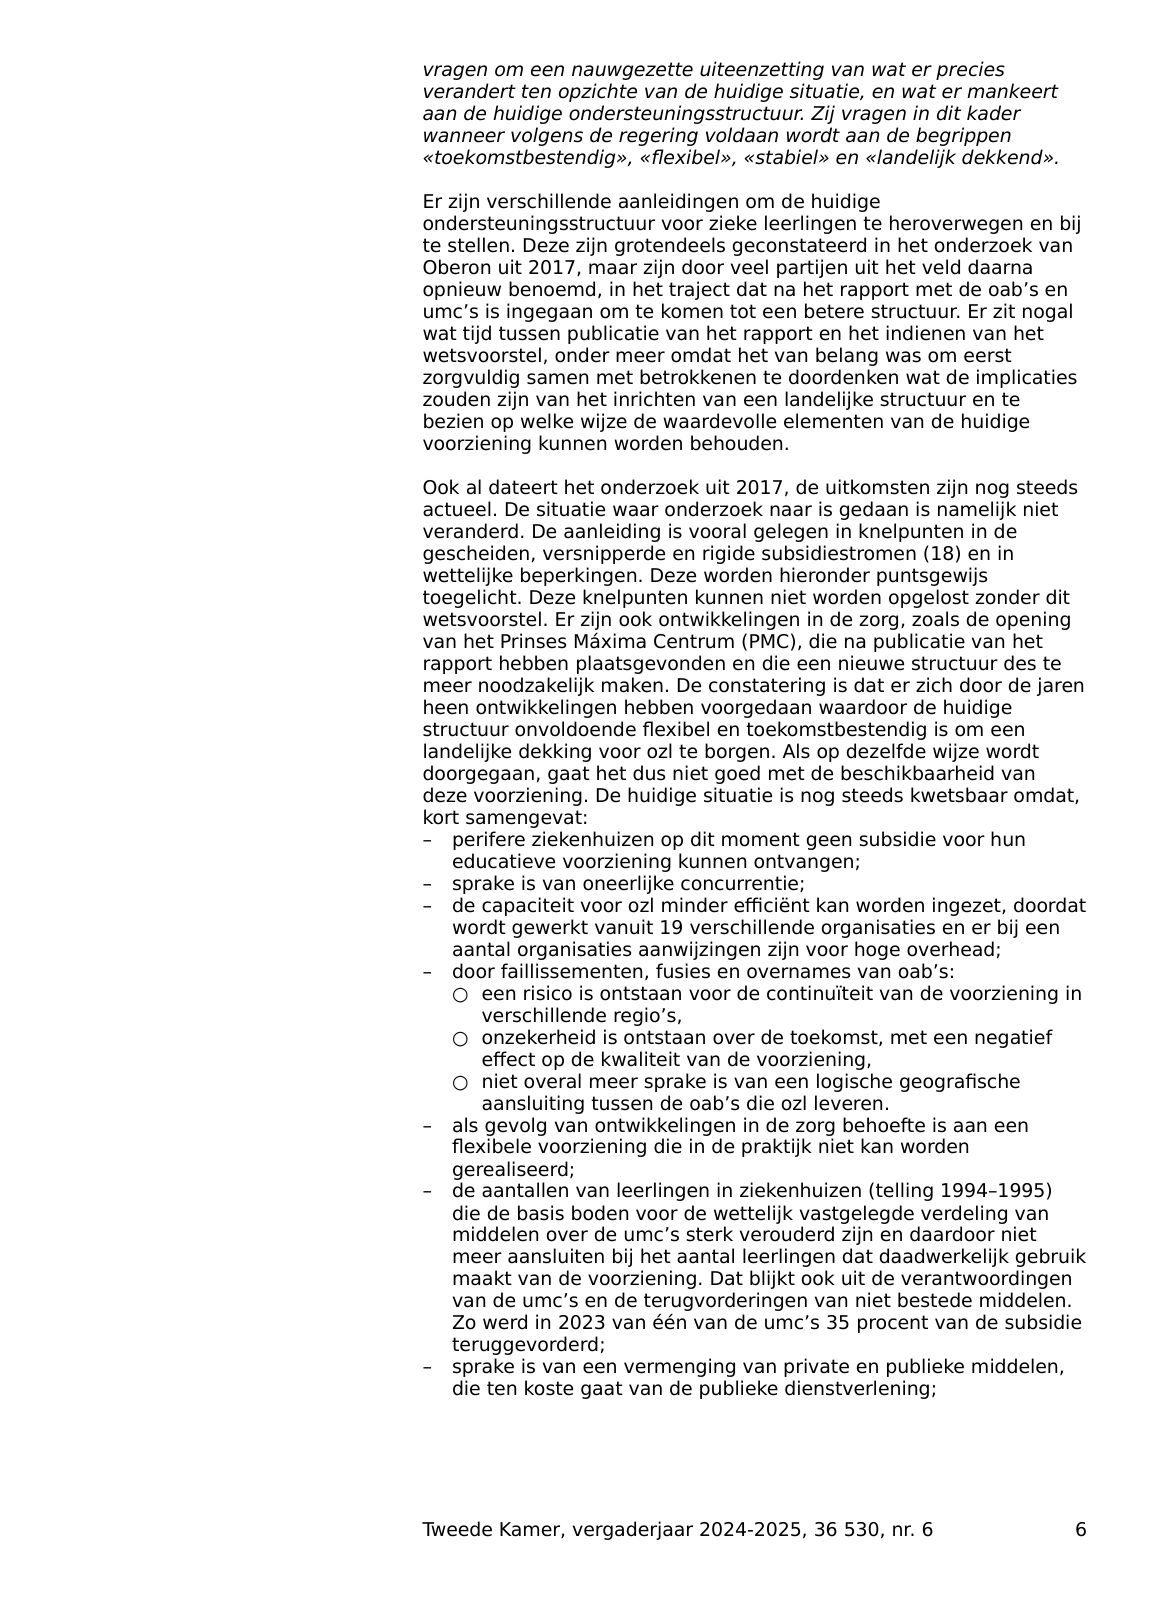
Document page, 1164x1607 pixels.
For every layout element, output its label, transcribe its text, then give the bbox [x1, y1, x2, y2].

text ○ niet overal meer sprake is van een logische geografische aansluiting tussen de oab’s die ozl leveren. [452, 1071, 1087, 1114]
text Ook al dateert het onderzoek uit 2017, de uitkomsten zijn nog steeds actueel. De situatie waar onderzoek naar is gedaan is namelijk niet veranderd. De aanleiding is vooral gelegen in knelpunten in de gescheiden, versnipperde en rigide subsidiestromen (18) en in wettelijke beperkingen. Deze worden hieronder puntsgewijs toegelicht. Deze knelpunten kunnen niet worden opgelost zonder dit wetsvoorstel. Er zijn ook ontwikkelingen in de zorg, zoals de opening van het Prinses Máxima Centrum (PMC), die na publicatie van het rapport hebben plaatsgevonden en die een nieuwe structuur des te meer noodzakelijk maken. De constatering is dat er zich door de jaren heen ontwikkelingen hebben voorgedaan waardoor de huidige structuur onvoldoende flexibel en toekomstbestendig is om een landelijke dekking voor ozl te borgen. Als op dezelfde wijze wordt doorgegaan, gaat het dus niet goed met de beschikbaarheid van deze voorziening. De huidige situatie is nog steeds kwetsbaar omdat, kort samengevat: [422, 477, 1087, 829]
text – als gevolg van ontwikkelingen in de zorg behoefte is aan een flexibele voorziening die in de praktijk niet kan worden gerealiseerd; [422, 1114, 1087, 1180]
text – sprake is van een vermenging van private en publieke middelen, die ten koste gaat van de publieke dienstverlening; [422, 1356, 1087, 1400]
text ○ onzekerheid is ontstaan over de toekomst, met een negatief effect op de kwaliteit van de voorziening, [452, 1027, 1087, 1071]
text Er zijn verschillende aanleidingen om de huidige ondersteuningsstructuur voor zieke leerlingen te heroverwegen en bij te stellen. Deze zijn grotendeels geconstateerd in het onderzoek van Oberon uit 2017, maar zijn door veel partijen uit het veld daarna opnieuw benoemd, in het traject dat na het rapport met de oab’s en umc’s is ingegaan om te komen tot een betere structuur. Er zit nogal wat tijd tussen publicatie van het rapport en het indienen van het wetsvoorstel, onder meer omdat het van belang was om eerst zorgvuldig samen met betrokkenen te doordenken wat de implicaties zouden zijn van het inrichten van een landelijke structuur en te bezien op welke wijze de waardevolle elementen van de huidige voorziening kunnen worden behouden. [422, 191, 1087, 455]
text ○ een risico is ontstaan voor de continuïteit van de voorziening in verschillende regio’s, [452, 983, 1087, 1027]
text – de capaciteit voor ozl minder efficiënt kan worden ingezet, doordat wordt gewerkt vanuit 19 verschillende organisaties en er bij een aantal organisaties aanwijzingen zijn voor hoge overhead; [422, 895, 1087, 961]
text – perifere ziekenhuizen op dit moment geen subsidie voor hun educatieve voorziening kunnen ontvangen; [422, 829, 1087, 873]
text – de aantallen van leerlingen in ziekenhuizen (telling 1994–1995) die de basis boden voor de wettelijk vastgelegde verdeling van middelen over de umc’s sterk verouderd zijn en daardoor niet meer aansluiten bij het aantal leerlingen dat daadwerkelijk gebruik maakt van de voorziening. Dat blijkt ook uit de verantwoordingen van de umc’s en de terugvorderingen van niet bestede middelen. Zo werd in 2023 van één van de umc’s 35 procent van de subsidie teruggevorderd; [422, 1180, 1087, 1356]
text vragen om een nauwgezette uiteenzetting van wat er precies verandert ten opzichte van de huidige situatie, en wat er mankeert aan de huidige ondersteuningsstructuur. Zij vragen in dit kader wanneer volgens de regering voldaan wordt aan de begrippen «toekomstbestendig», «flexibel», «stabiel» en «landelijk dekkend». [422, 59, 1087, 169]
text – sprake is van oneerlijke concurrentie; [422, 873, 1087, 895]
text – door faillissementen, fusies en overnames van oab’s: [422, 961, 1087, 983]
